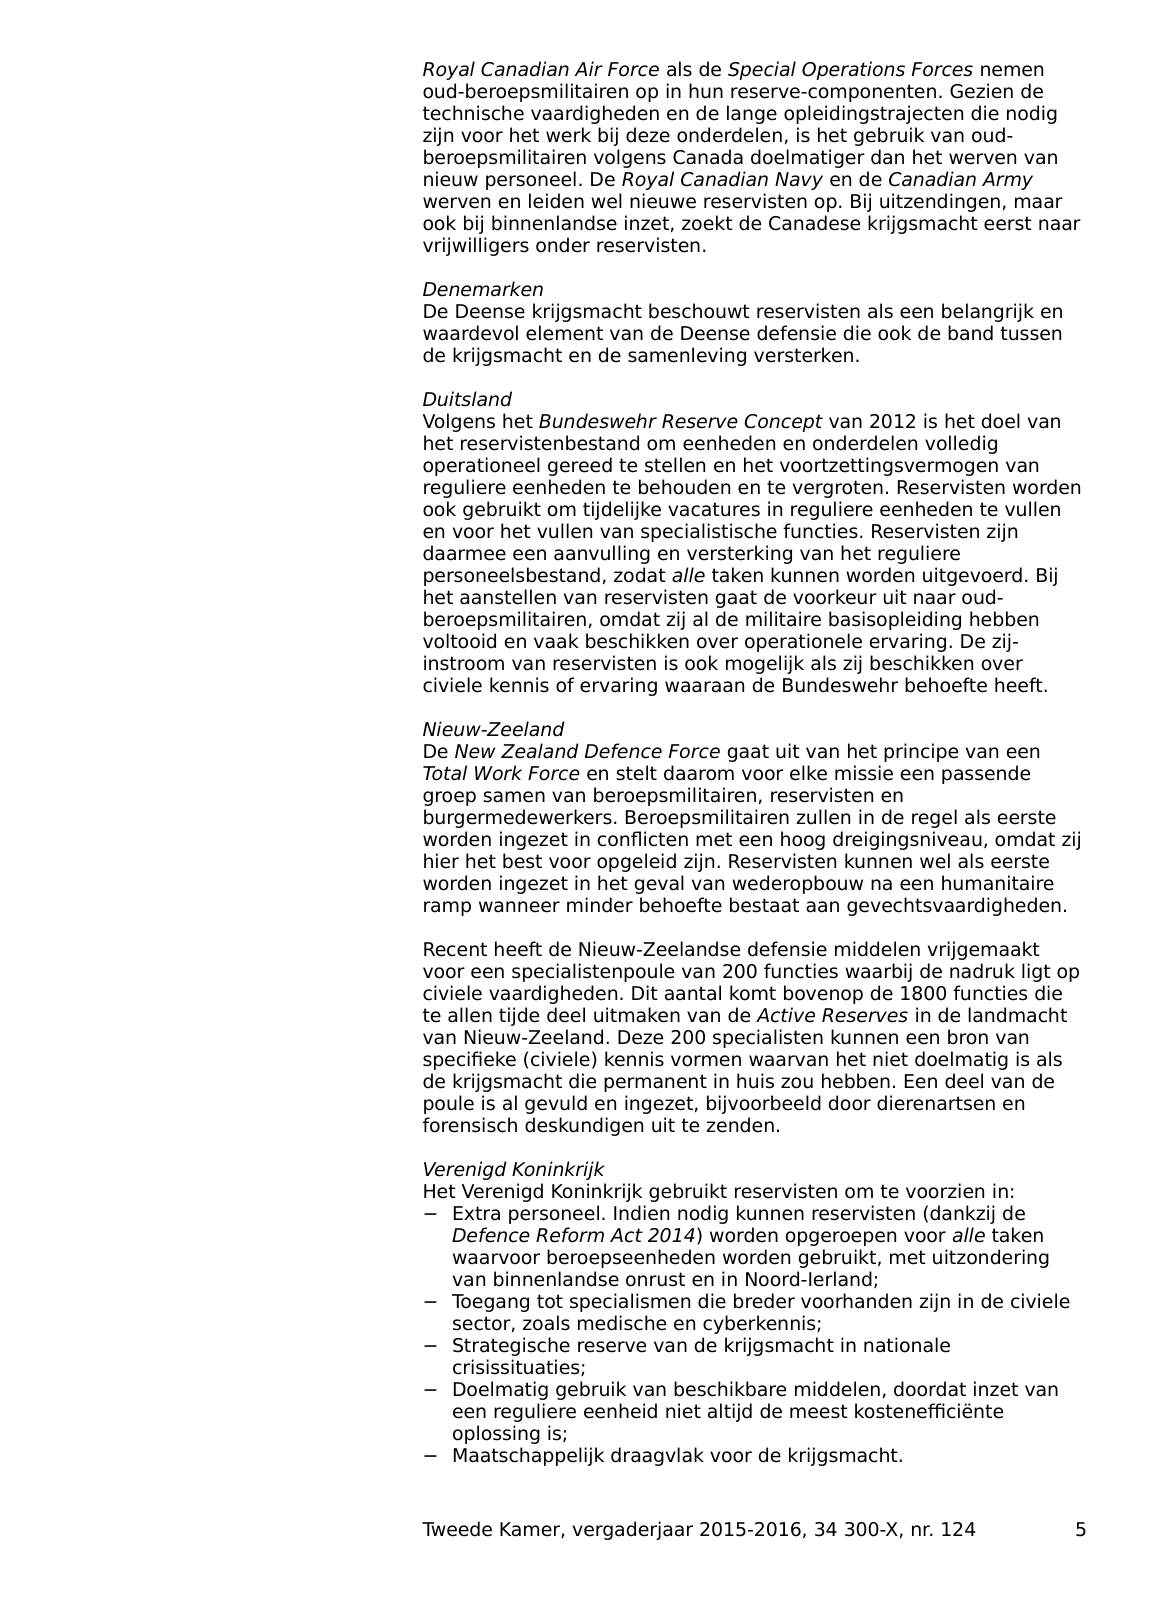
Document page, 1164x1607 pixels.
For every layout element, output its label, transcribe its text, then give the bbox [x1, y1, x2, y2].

text − Strategische reserve van de krijgsmacht in nationale crisissituaties; [422, 1335, 1087, 1379]
text − Maatschappelijk draagvlak voor de krijgsmacht. [422, 1445, 1087, 1467]
text Volgens het Bundeswehr Reserve Concept van 2012 is het doel van het reservistenbestand om eenheden en onderdelen volledig operationeel gereed te stellen en het voortzettingsvermogen van reguliere eenheden te behouden en te vergroten. Reservisten worden ook gebruikt om tijdelijke vacatures in reguliere eenheden te vullen en voor het vullen van specialistische functies. Reservisten zijn daarmee een aanvulling en versterking van het reguliere personeelsbestand, zodat alle taken kunnen worden uitgevoerd. Bij het aanstellen van reservisten gaat de voorkeur uit naar oud-beroepsmilitairen, omdat zij al de militaire basisopleiding hebben voltooid en vaak beschikken over operationele ervaring. De zij-instroom van reservisten is ook mogelijk als zij beschikken over civiele kennis of ervaring waaraan de Bundeswehr behoefte heeft. [422, 411, 1087, 697]
text De Deense krijgsmacht beschouwt reservisten als een belangrijk en waardevol element van de Deense defensie die ook de band tussen de krijgsmacht en de samenleving versterken. [422, 301, 1087, 367]
text − Doelmatig gebruik van beschikbare middelen, doordat inzet van een reguliere eenheid niet altijd de meest kostenefficiënte oplossing is; [422, 1379, 1087, 1445]
text Het Verenigd Koninkrijk gebruikt reservisten om te voorzien in: [422, 1181, 1087, 1203]
text − Extra personeel. Indien nodig kunnen reservisten (dankzij de Defence Reform Act 2014) worden opgeroepen voor alle taken waarvoor beroepseenheden worden gebruikt, met uitzondering van binnenlandse onrust en in Noord-Ierland; [422, 1203, 1087, 1291]
text − Toegang tot specialismen die breder voorhanden zijn in de civiele sector, zoals medische en cyberkennis; [422, 1291, 1087, 1335]
text Royal Canadian Air Force als de Special Operations Forces nemen oud-beroepsmilitairen op in hun reserve-componenten. Gezien de technische vaardigheden en de lange opleidingstrajecten die nodig zijn voor het werk bij deze onderdelen, is het gebruik van oud-beroepsmilitairen volgens Canada doelmatiger dan het werven van nieuw personeel. De Royal Canadian Navy en de Canadian Army werven en leiden wel nieuwe reservisten op. Bij uitzendingen, maar ook bij binnenlandse inzet, zoekt de Canadese krijgsmacht eerst naar vrijwilligers onder reservisten. [422, 59, 1087, 257]
text Denemarken [422, 279, 1087, 301]
text Nieuw-Zeeland [422, 719, 1087, 741]
text Verenigd Koninkrijk [422, 1159, 1087, 1181]
text Duitsland [422, 389, 1087, 411]
text Recent heeft de Nieuw-Zeelandse defensie middelen vrijgemaakt voor een specialistenpoule van 200 functies waarbij de nadruk ligt op civiele vaardigheden. Dit aantal komt bovenop de 1800 functies die te allen tijde deel uitmaken van de Active Reserves in de landmacht van Nieuw-Zeeland. Deze 200 specialisten kunnen een bron van specifieke (civiele) kennis vormen waarvan het niet doelmatig is als de krijgsmacht die permanent in huis zou hebben. Een deel van de poule is al gevuld en ingezet, bijvoorbeeld door dierenartsen en forensisch deskundigen uit te zenden. [422, 939, 1087, 1137]
text De New Zealand Defence Force gaat uit van het principe van een Total Work Force en stelt daarom voor elke missie een passende groep samen van beroepsmilitairen, reservisten en burgermedewerkers. Beroepsmilitairen zullen in de regel als eerste worden ingezet in conflicten met een hoog dreigingsniveau, omdat zij hier het best voor opgeleid zijn. Reservisten kunnen wel als eerste worden ingezet in het geval van wederopbouw na een humanitaire ramp wanneer minder behoefte bestaat aan gevechtsvaardigheden. [422, 741, 1087, 917]
